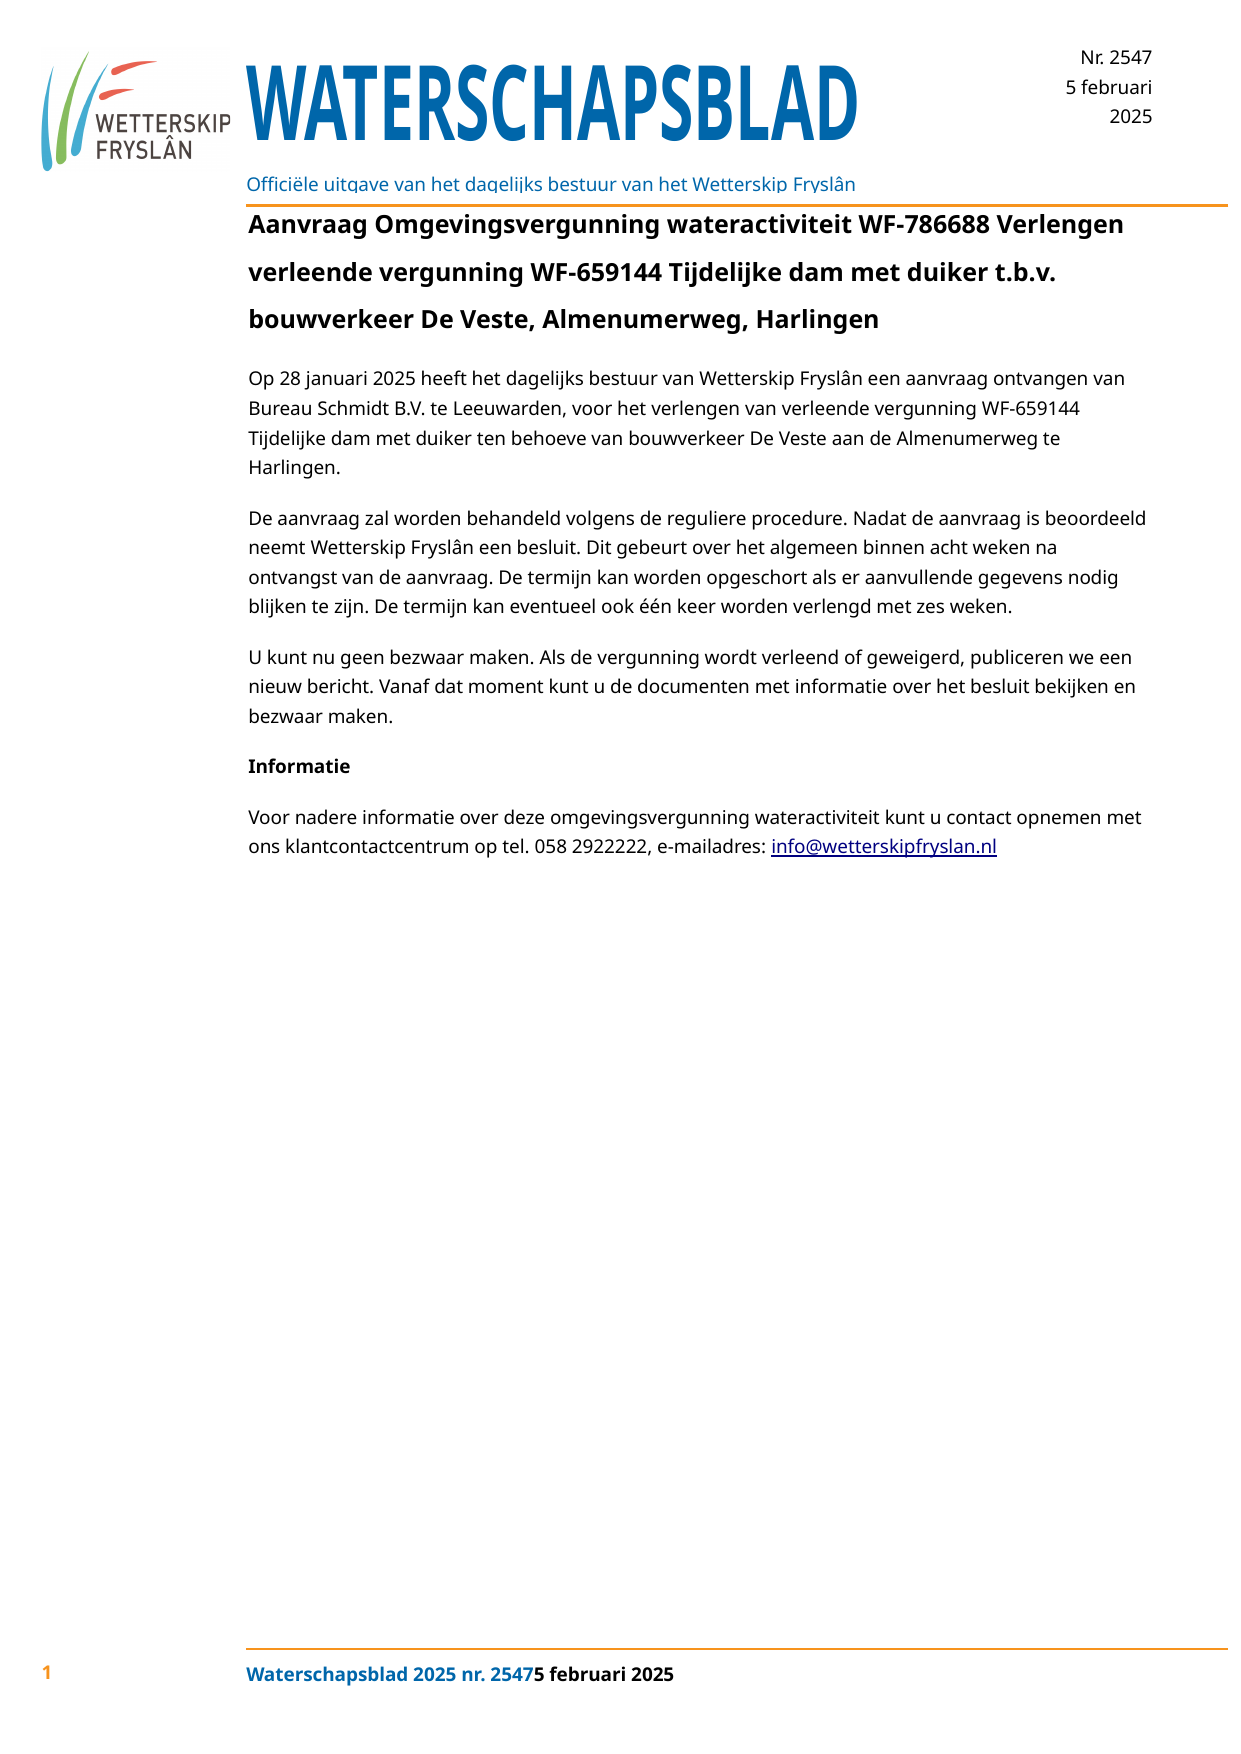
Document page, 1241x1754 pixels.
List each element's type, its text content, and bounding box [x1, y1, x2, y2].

text Aanvraag Omgevingsvergunning wateractiviteit WF-786688 Verlengen verleende vergunning WF-659144 Tijdelijke dam met duiker t.b.v. bouwverkeer De Veste, Almenumerweg, Harlingen [248, 207, 1152, 336]
text U kunt nu geen bezwaar maken. Als de vergunning wordt verleend of geweigerd, publiceren we een nieuw bericht. Vanaf dat moment kunt u de documenten met informatie over het besluit bekijken en bezwaar maken. [248, 644, 1152, 729]
text Op 28 januari 2025 heeft het dagelijks bestuur van Wetterskip Fryslân een aanvraag ontvangen van Bureau Schmidt B.V. te Leeuwarden, voor het verlengen van verleende vergunning WF-659144 Tijdelijke dam met duiker ten behoeve van bouwverkeer De Veste aan de Almenumerweg te Harlingen. [248, 366, 1152, 480]
text Voor nadere informatie over deze omgevingsvergunning wateractiviteit kunt u contact opnemen met ons klantcontactcentrum op tel. 058 2922222, e-mailadres: info@wetterskipfryslan.nl [248, 804, 1152, 859]
picture [41, 47, 231, 172]
text De aanvraag zal worden behandeld volgens de reguliere procedure. Nadat de aanvraag is beoordeeld neemt Wetterskip Fryslân een besluit. Dit gebeurt over het algemeen binnen acht weken na ontvangst van de aanvraag. De termijn kan worden opgeschort als er aanvullende gegevens nodig blijken te zijn. De termijn kan eventueel ook één keer worden verlengd met zes weken. [248, 505, 1152, 619]
text Informatie [248, 753, 1152, 779]
